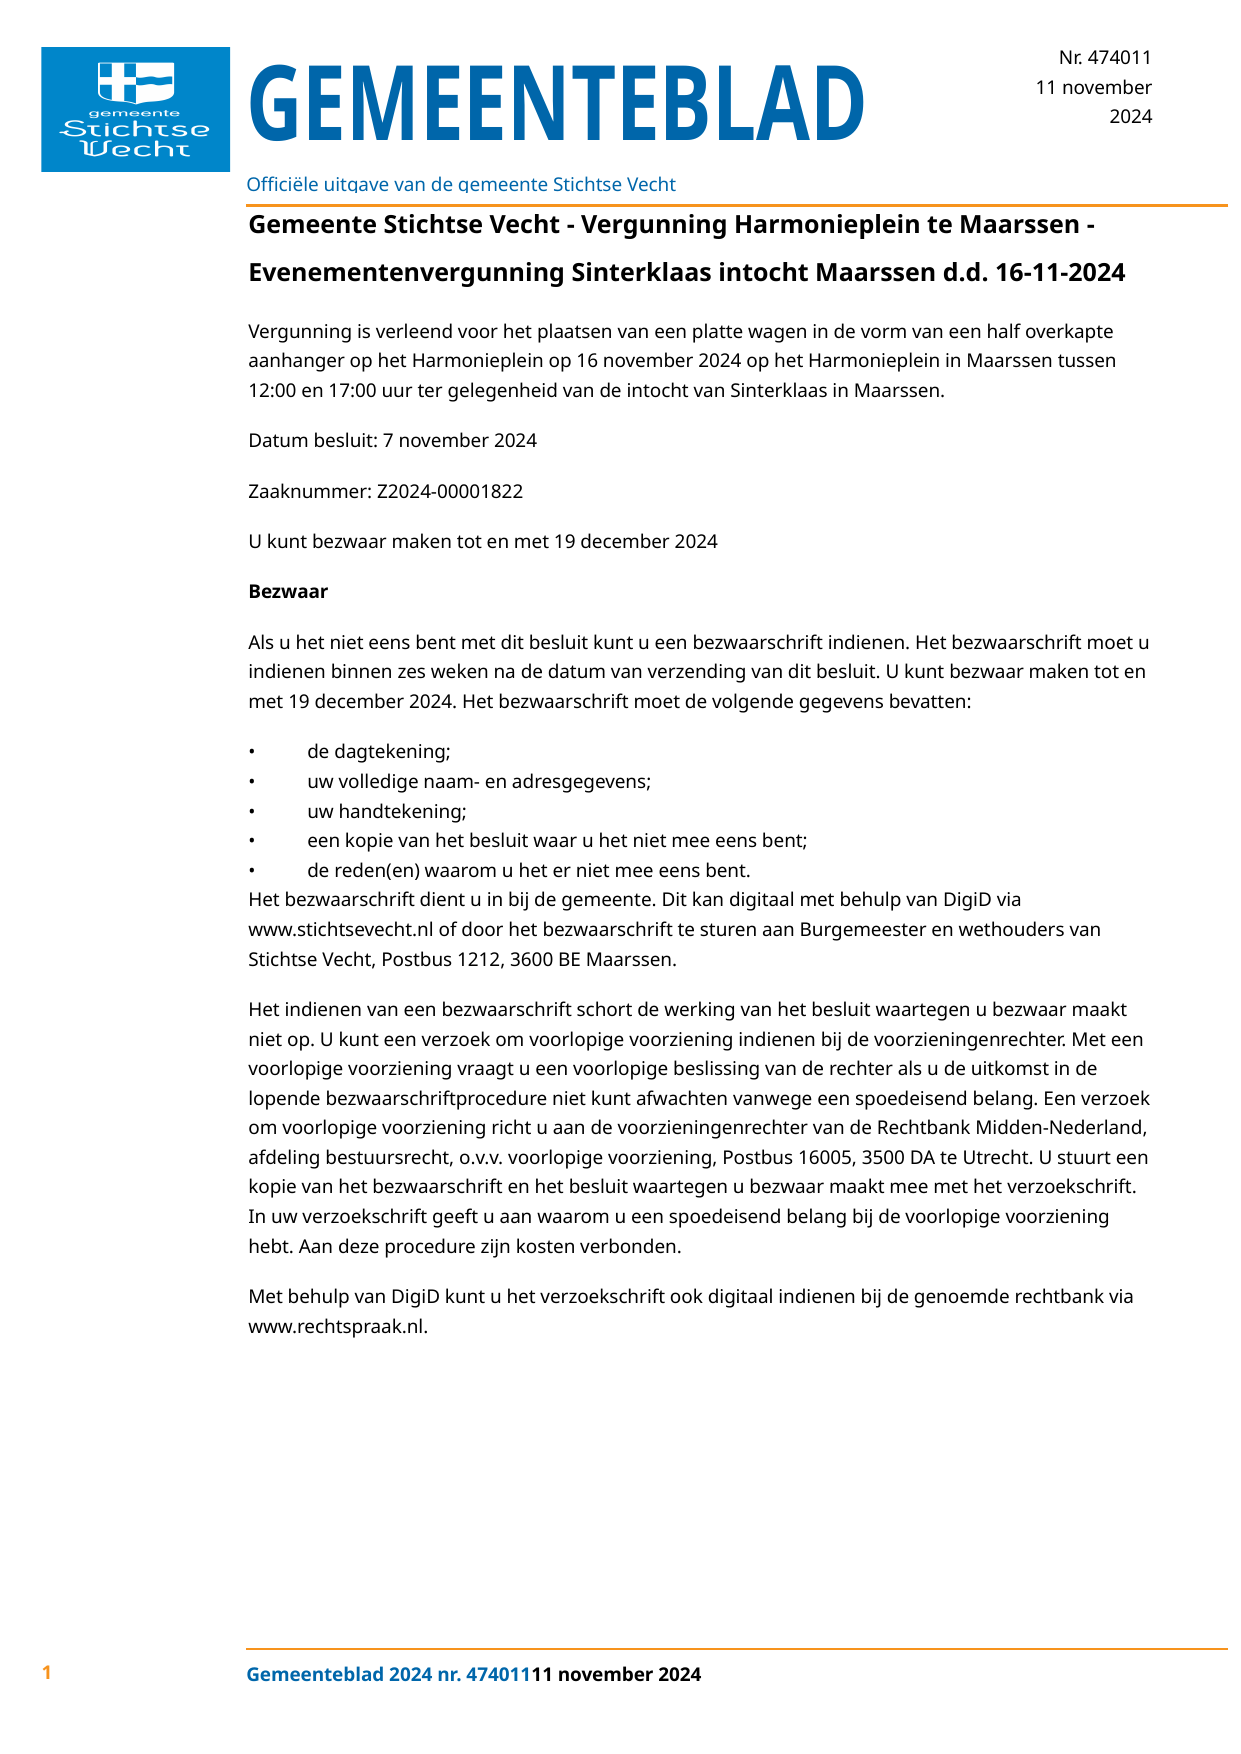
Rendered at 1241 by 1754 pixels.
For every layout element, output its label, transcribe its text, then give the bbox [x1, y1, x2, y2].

text Het indienen van een bezwaarschrift schort de werking van het besluit waartegen u bezwaar maakt niet op. U kunt een verzoek om voorlopige voorziening indienen bij de voorzieningenrechter. Met een voorlopige voorziening vraagt u een voorlopige beslissing van de rechter als u de uitkomst in de lopende bezwaarschriftprocedure niet kunt afwachten vanwege een spoedeisend belang. Een verzoek om voorlopige voorziening richt u aan de voorzieningenrechter van de Rechtbank Midden-Nederland, afdeling bestuursrecht, o.v.v. voorlopige voorziening, Postbus 16005, 3500 DA te Utrecht. U stuurt een kopie van het bezwaarschrift en het besluit waartegen u bezwaar maakt mee met het verzoekschrift. In uw verzoekschrift geeft u aan waarom u een spoedeisend belang bij de voorlopige voorziening hebt. Aan deze procedure zijn kosten verbonden. [248, 996, 1152, 1259]
list uw handtekening; [248, 798, 1152, 824]
text Bezwaar [248, 579, 1152, 604]
picture [99, 63, 135, 101]
list een kopie van het besluit waar u het niet mee eens bent; [248, 827, 1152, 853]
text Met behulp van DigiD kunt u het verzoekschrift ook digitaal indienen bij de genoemde rechtbank via www.rechtspraak.nl. [248, 1283, 1152, 1339]
list de dagtekening; [248, 739, 1152, 764]
text Als u het niet eens bent met dit besluit kunt u een bezwaarschrift indienen. Het bezwaarschrift moet u indienen binnen zes weken na de datum van verzending van dit besluit. U kunt bezwaar maken tot en met 19 december 2024. Het bezwaarschrift moet de volgende gegevens bevatten: [248, 629, 1152, 714]
picture [137, 63, 174, 103]
list de reden(en) waarom u het er niet mee eens bent. [248, 857, 1152, 883]
text Zaaknummer: Z2024-00001822 [248, 478, 1152, 504]
text U kunt bezwaar maken tot en met 19 december 2024 [248, 528, 1152, 554]
text Het bezwaarschrift dient u in bij de gemeente. Dit kan digitaal met behulp van DigiD via www.stichtsevecht.nl of door het bezwaarschrift te sturen aan Burgemeester en wethouders van Stichtse Vecht, Postbus 1212, 3600 BE Maarssen. [248, 887, 1152, 972]
text Datum besluit: 7 november 2024 [248, 427, 1152, 453]
text Vergunning is verleend voor het plaatsen van een platte wagen in de vorm van een half overkapte aanhanger op het Harmonieplein op 16 november 2024 op het Harmonieplein in Maarssen tussen 12:00 en 17:00 uur ter gelegenheid van de intocht van Sinterklaas in Maarssen. [248, 318, 1152, 403]
list uw volledige naam- en adresgegevens; [248, 768, 1152, 794]
text Gemeente Stichtse Vecht - Vergunning Harmonieplein te Maarssen - Evenementenvergunning Sinterklaas intocht Maarssen d.d. 16-11-2024 [248, 207, 1152, 288]
